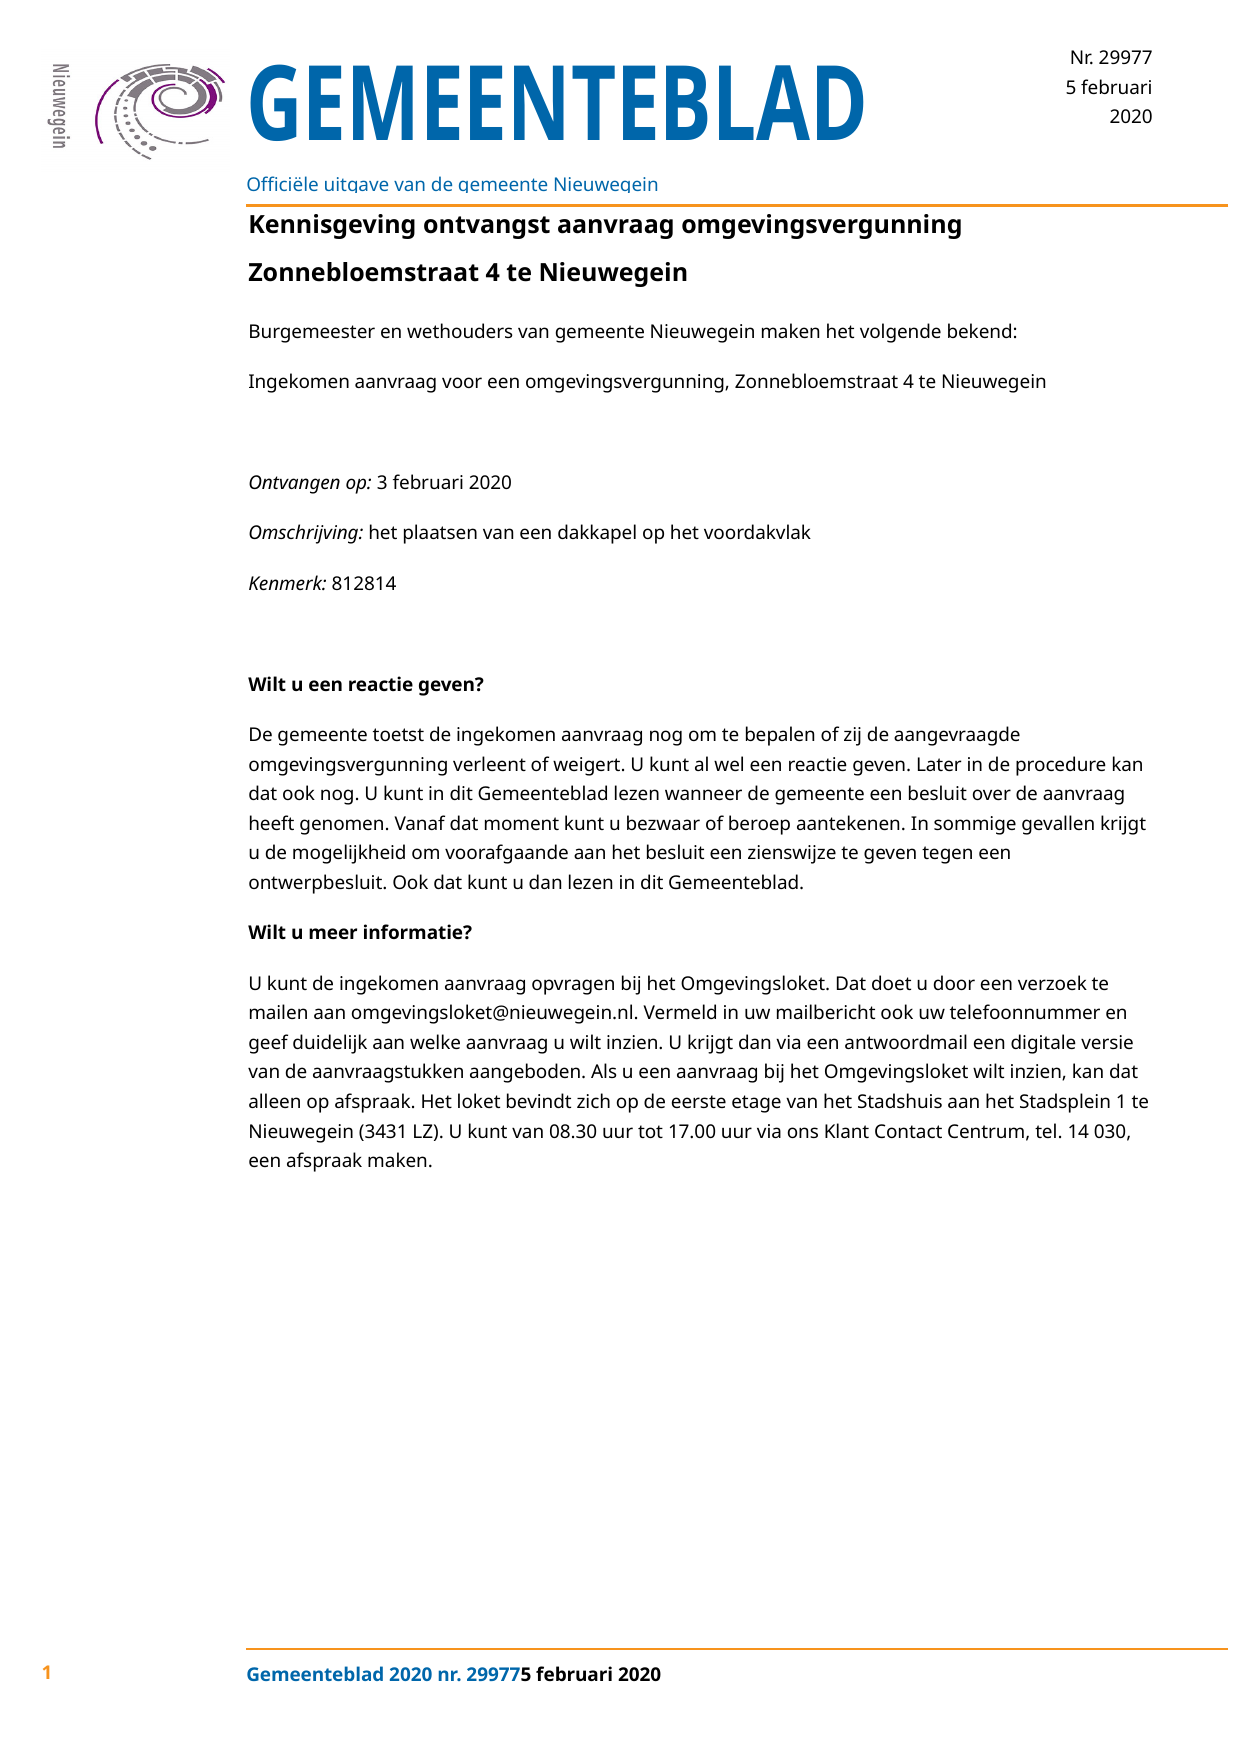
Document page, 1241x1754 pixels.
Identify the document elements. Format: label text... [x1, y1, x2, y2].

text Ontvangen op: 3 februari 2020 [248, 469, 1152, 495]
text Burgemeester en wethouders van gemeente Nieuwegein maken het volgende bekend: [248, 318, 1152, 344]
picture [41, 47, 231, 172]
text Omschrijving: het plaatsen van een dakkapel op het voordakvlak [248, 519, 1152, 545]
text De gemeente toetst de ingekomen aanvraag nog om te bepalen of zij de aangevraagde omgevingsvergunning verleent of weigert. U kunt al wel een reactie geven. Later in de procedure kan dat ook nog. U kunt in dit Gemeenteblad lezen wanneer de gemeente een besluit over de aanvraag heeft genomen. Vanaf dat moment kunt u bezwaar of beroep aantekenen. In sommige gevallen krijgt u de mogelijkheid om voorafgaande aan het besluit een zienswijze te geven tegen een ontwerpbesluit. Ook dat kunt u dan lezen in dit Gemeenteblad. [248, 721, 1152, 895]
text Kennisgeving ontvangst aanvraag omgevingsvergunning Zonnebloemstraat 4 te Nieuwegein [248, 207, 1152, 288]
text Ingekomen aanvraag voor een omgevingsvergunning, Zonnebloemstraat 4 te Nieuwegein [248, 368, 1152, 394]
text Kenmerk: 812814 [248, 570, 1152, 596]
text Wilt u een reactie geven? [248, 671, 1152, 697]
text U kunt de ingekomen aanvraag opvragen bij het Omgevingsloket. Dat doet u door een verzoek te mailen aan omgevingsloket@nieuwegein.nl. Vermeld in uw mailbericht ook uw telefoonnummer en geef duidelijk aan welke aanvraag u wilt inzien. U krijgt dan via een antwoordmail een digitale versie van de aanvraagstukken aangeboden. Als u een aanvraag bij het Omgevingsloket wilt inzien, kan dat alleen op afspraak. Het loket bevindt zich op de eerste etage van het Stadshuis aan het Stadsplein 1 te Nieuwegein (3431 LZ). U kunt van 08.30 uur tot 17.00 uur via ons Klant Contact Centrum, tel. 14 030, een afspraak maken. [248, 970, 1152, 1173]
text Wilt u meer informatie? [248, 919, 1152, 945]
